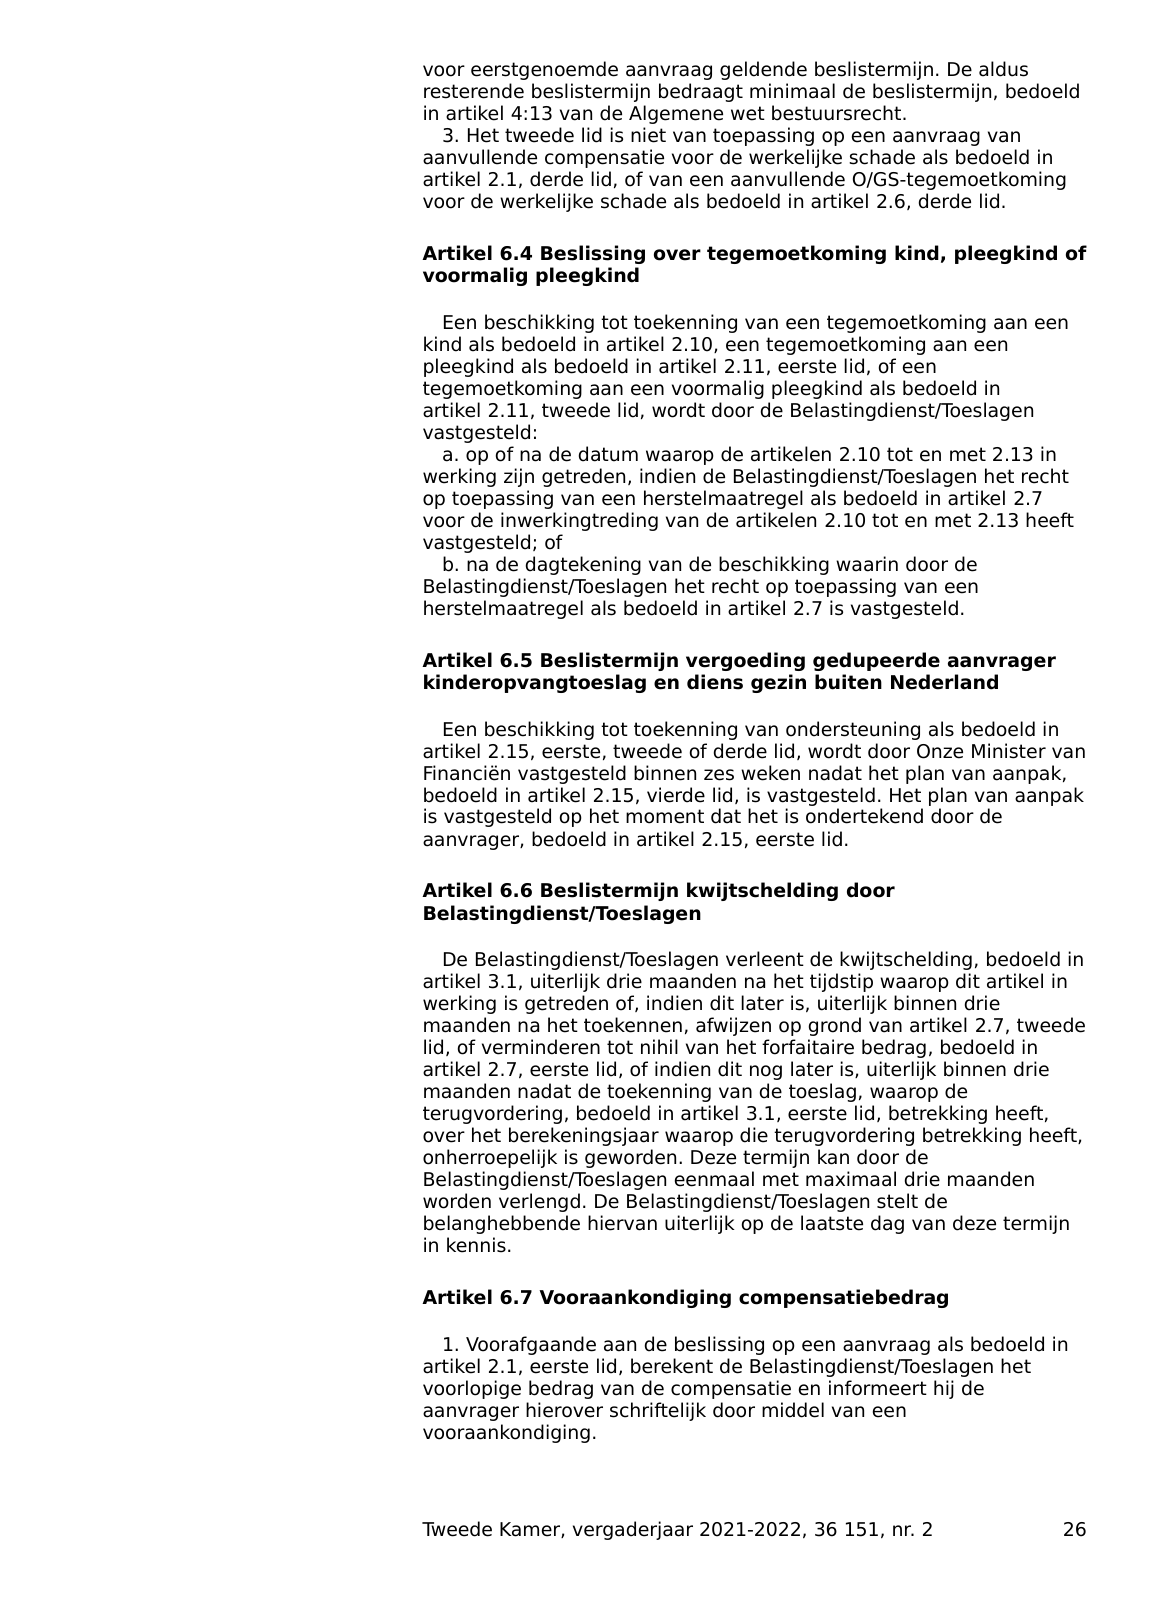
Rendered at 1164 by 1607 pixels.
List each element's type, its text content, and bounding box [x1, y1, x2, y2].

subtitle Artikel 6.4 Beslissing over tegemoetkoming kind, pleegkind of voormalig pleegkind [422, 243, 1087, 287]
text voor eerstgenoemde aanvraag geldende beslistermijn. De aldus resterende beslistermijn bedraagt minimaal de beslistermijn, bedoeld in artikel 4:13 van de Algemene wet bestuursrecht. [422, 59, 1087, 125]
text Een beschikking tot toekenning van een tegemoetkoming aan een kind als bedoeld in artikel 2.10, een tegemoetkoming aan een pleegkind als bedoeld in artikel 2.11, eerste lid, of een tegemoetkoming aan een voormalig pleegkind als bedoeld in artikel 2.11, tweede lid, wordt door de Belastingdienst/Toeslagen vastgesteld: [422, 312, 1087, 444]
text 3. Het tweede lid is niet van toepassing op een aanvraag van aanvullende compensatie voor de werkelijke schade als bedoeld in artikel 2.1, derde lid, of van een aanvullende O/GS-tegemoetkoming voor de werkelijke schade als bedoeld in artikel 2.6, derde lid. [422, 125, 1087, 213]
subtitle Artikel 6.7 Vooraankondiging compensatiebedrag [422, 1287, 1087, 1309]
text a. op of na de datum waarop de artikelen 2.10 tot en met 2.13 in werking zijn getreden, indien de Belastingdienst/Toeslagen het recht op toepassing van een herstelmaatregel als bedoeld in artikel 2.7 voor de inwerkingtreding van de artikelen 2.10 tot en met 2.13 heeft vastgesteld; of [422, 444, 1087, 554]
text Een beschikking tot toekenning van ondersteuning als bedoeld in artikel 2.15, eerste, tweede of derde lid, wordt door Onze Minister van Financiën vastgesteld binnen zes weken nadat het plan van aanpak, bedoeld in artikel 2.15, vierde lid, is vastgesteld. Het plan van aanpak is vastgesteld op het moment dat het is ondertekend door de aanvrager, bedoeld in artikel 2.15, eerste lid. [422, 718, 1087, 850]
text 1. Voorafgaande aan de beslissing op een aanvraag als bedoeld in artikel 2.1, eerste lid, berekent de Belastingdienst/Toeslagen het voorlopige bedrag van de compensatie en informeert hij de aanvrager hierover schriftelijk door middel van een vooraankondiging. [422, 1334, 1087, 1444]
text De Belastingdienst/Toeslagen verleent de kwijtschelding, bedoeld in artikel 3.1, uiterlijk drie maanden na het tijdstip waarop dit artikel in werking is getreden of, indien dit later is, uiterlijk binnen drie maanden na het toekennen, afwijzen op grond van artikel 2.7, tweede lid, of verminderen tot nihil van het forfaitaire bedrag, bedoeld in artikel 2.7, eerste lid, of indien dit nog later is, uiterlijk binnen drie maanden nadat de toekenning van de toeslag, waarop de terugvordering, bedoeld in artikel 3.1, eerste lid, betrekking heeft, over het berekeningsjaar waarop die terugvordering betrekking heeft, onherroepelijk is geworden. Deze termijn kan door de Belastingdienst/Toeslagen eenmaal met maximaal drie maanden worden verlengd. De Belastingdienst/Toeslagen stelt de belanghebbende hiervan uiterlijk op de laatste dag van deze termijn in kennis. [422, 949, 1087, 1257]
subtitle Artikel 6.6 Beslistermijn kwijtschelding door Belastingdienst/Toeslagen [422, 880, 1087, 924]
text b. na de dagtekening van de beschikking waarin door de Belastingdienst/Toeslagen het recht op toepassing van een herstelmaatregel als bedoeld in artikel 2.7 is vastgesteld. [422, 554, 1087, 619]
subtitle Artikel 6.5 Beslistermijn vergoeding gedupeerde aanvrager kinderopvangtoeslag en diens gezin buiten Nederland [422, 649, 1087, 693]
